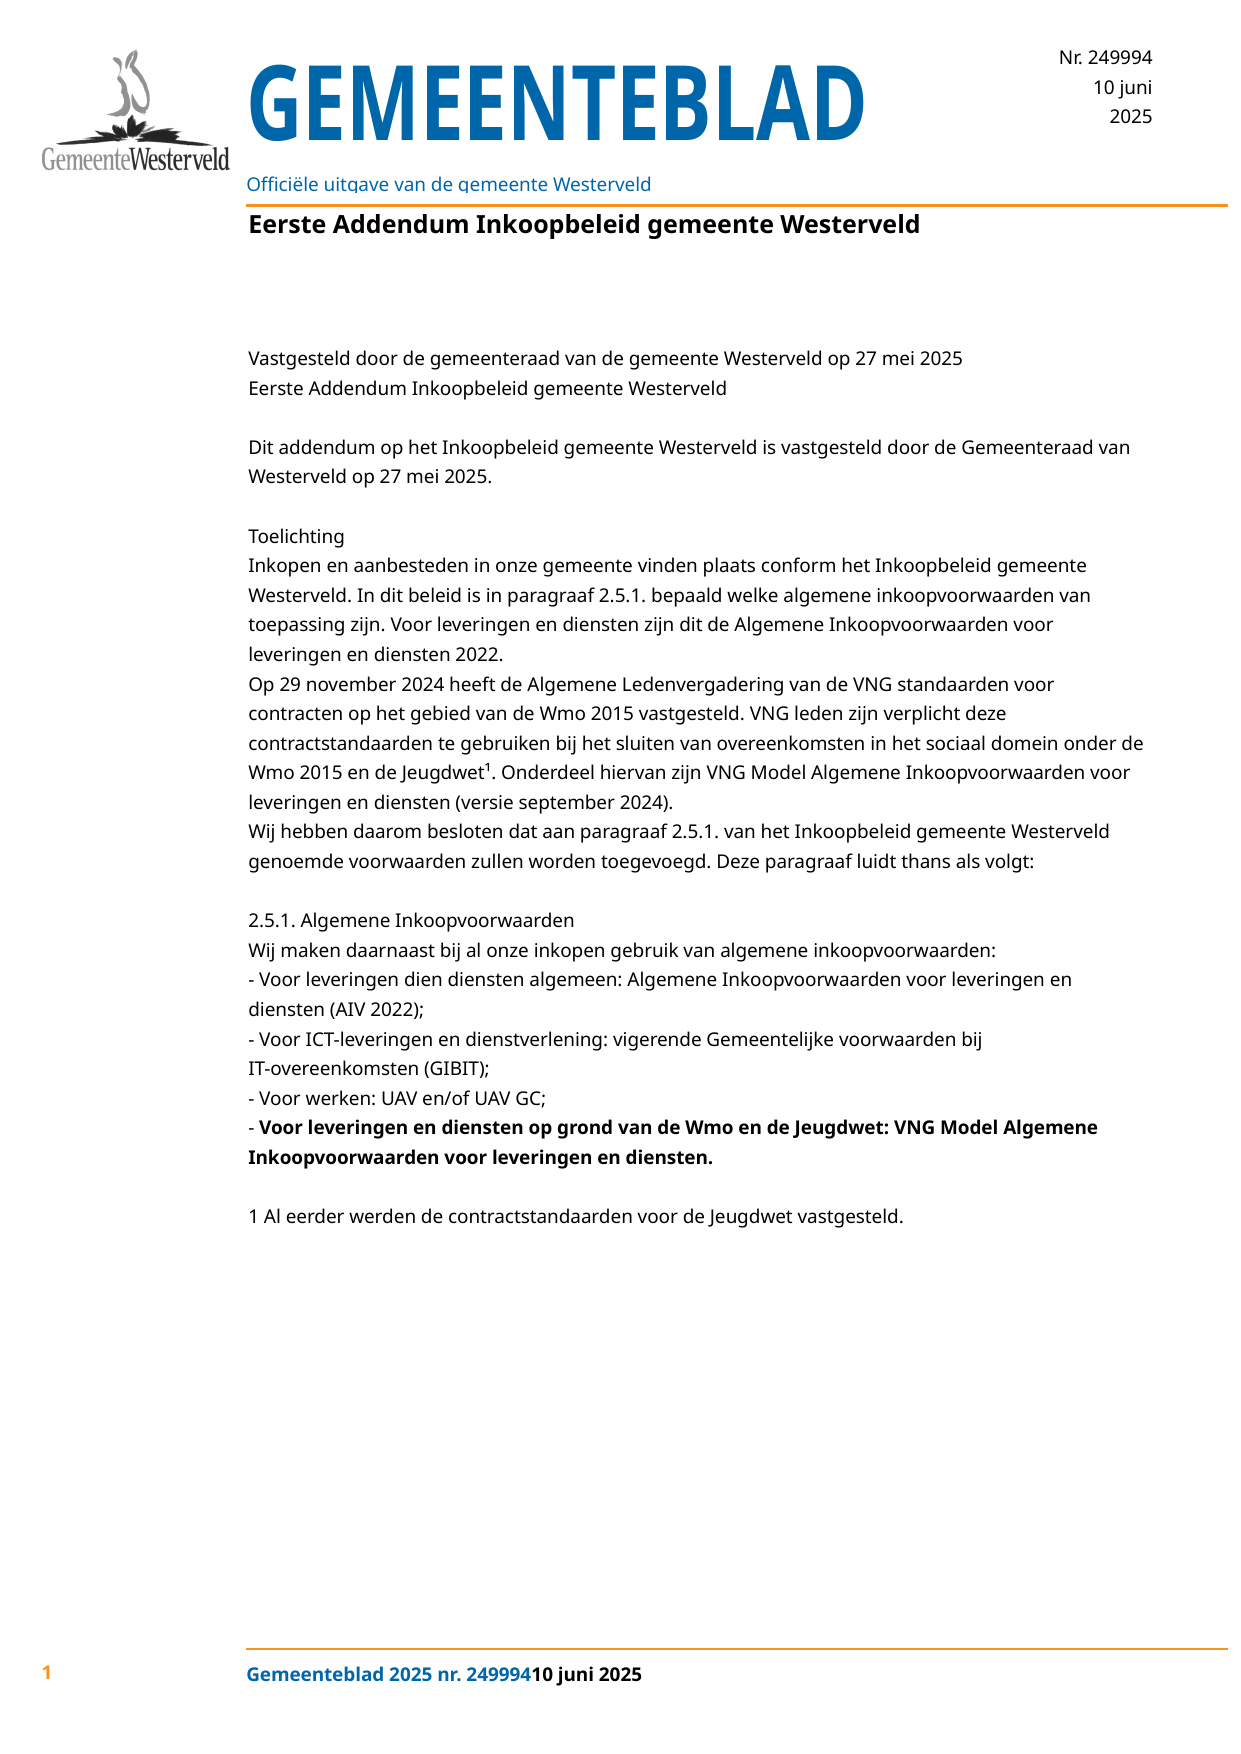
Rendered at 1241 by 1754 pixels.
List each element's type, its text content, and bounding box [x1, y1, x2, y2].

text Dit addendum op het Inkoopbeleid gemeente Westerveld is vastgesteld door de Gemeenteraad van Westerveld op 27 mei 2025. [248, 434, 1152, 489]
text IT-overeenkomsten (GIBIT); [248, 1055, 1152, 1081]
text Toelichting [248, 523, 1152, 548]
text - Voor ICT-leveringen en dienstverlening: vigerende Gemeentelijke voorwaarden bij [248, 1026, 1152, 1051]
text Op 29 november 2024 heeft de Algemene Ledenvergadering van de VNG standaarden voor contracten op het gebied van de Wmo 2015 vastgesteld. VNG leden zijn verplicht deze contractstandaarden te gebruiken bij het sluiten van overeenkomsten in het sociaal domein onder de Wmo 2015 en de Jeugdwet¹. Onderdeel hiervan zijn VNG Model Algemene Inkoopvoorwaarden voor leveringen en diensten (versie september 2024). [248, 671, 1152, 815]
picture [41, 47, 231, 172]
text Eerste Addendum Inkoopbeleid gemeente Westerveld [248, 207, 1152, 241]
text 2.5.1. Algemene Inkoopvoorwaarden [248, 907, 1152, 933]
text - Voor leveringen en diensten op grond van de Wmo en de Jeugdwet: VNG Model Algemene Inkoopvoorwaarden voor leveringen en diensten. [248, 1114, 1152, 1170]
text Eerste Addendum Inkoopbeleid gemeente Westerveld [248, 375, 1152, 401]
text Wij maken daarnaast bij al onze inkopen gebruik van algemene inkoopvoorwaarden: [248, 937, 1152, 963]
text 1 Al eerder werden de contractstandaarden voor de Jeugdwet vastgesteld. [248, 1203, 1152, 1229]
text Inkopen en aanbesteden in onze gemeente vinden plaats conform het Inkoopbeleid gemeente Westerveld. In dit beleid is in paragraaf 2.5.1. bepaald welke algemene inkoopvoorwaarden van toepassing zijn. Voor leveringen en diensten zijn dit de Algemene Inkoopvoorwaarden voor leveringen en diensten 2022. [248, 552, 1152, 667]
text Vastgesteld door de gemeenteraad van de gemeente Westerveld op 27 mei 2025 [248, 345, 1152, 371]
text - Voor leveringen dien diensten algemeen: Algemene Inkoopvoorwaarden voor leveringen en diensten (AIV 2022); [248, 967, 1152, 1022]
text - Voor werken: UAV en/of UAV GC; [248, 1085, 1152, 1111]
text Wij hebben daarom besloten dat aan paragraaf 2.5.1. van het Inkoopbeleid gemeente Westerveld genoemde voorwaarden zullen worden toegevoegd. Deze paragraaf luidt thans als volgt: [248, 819, 1152, 874]
